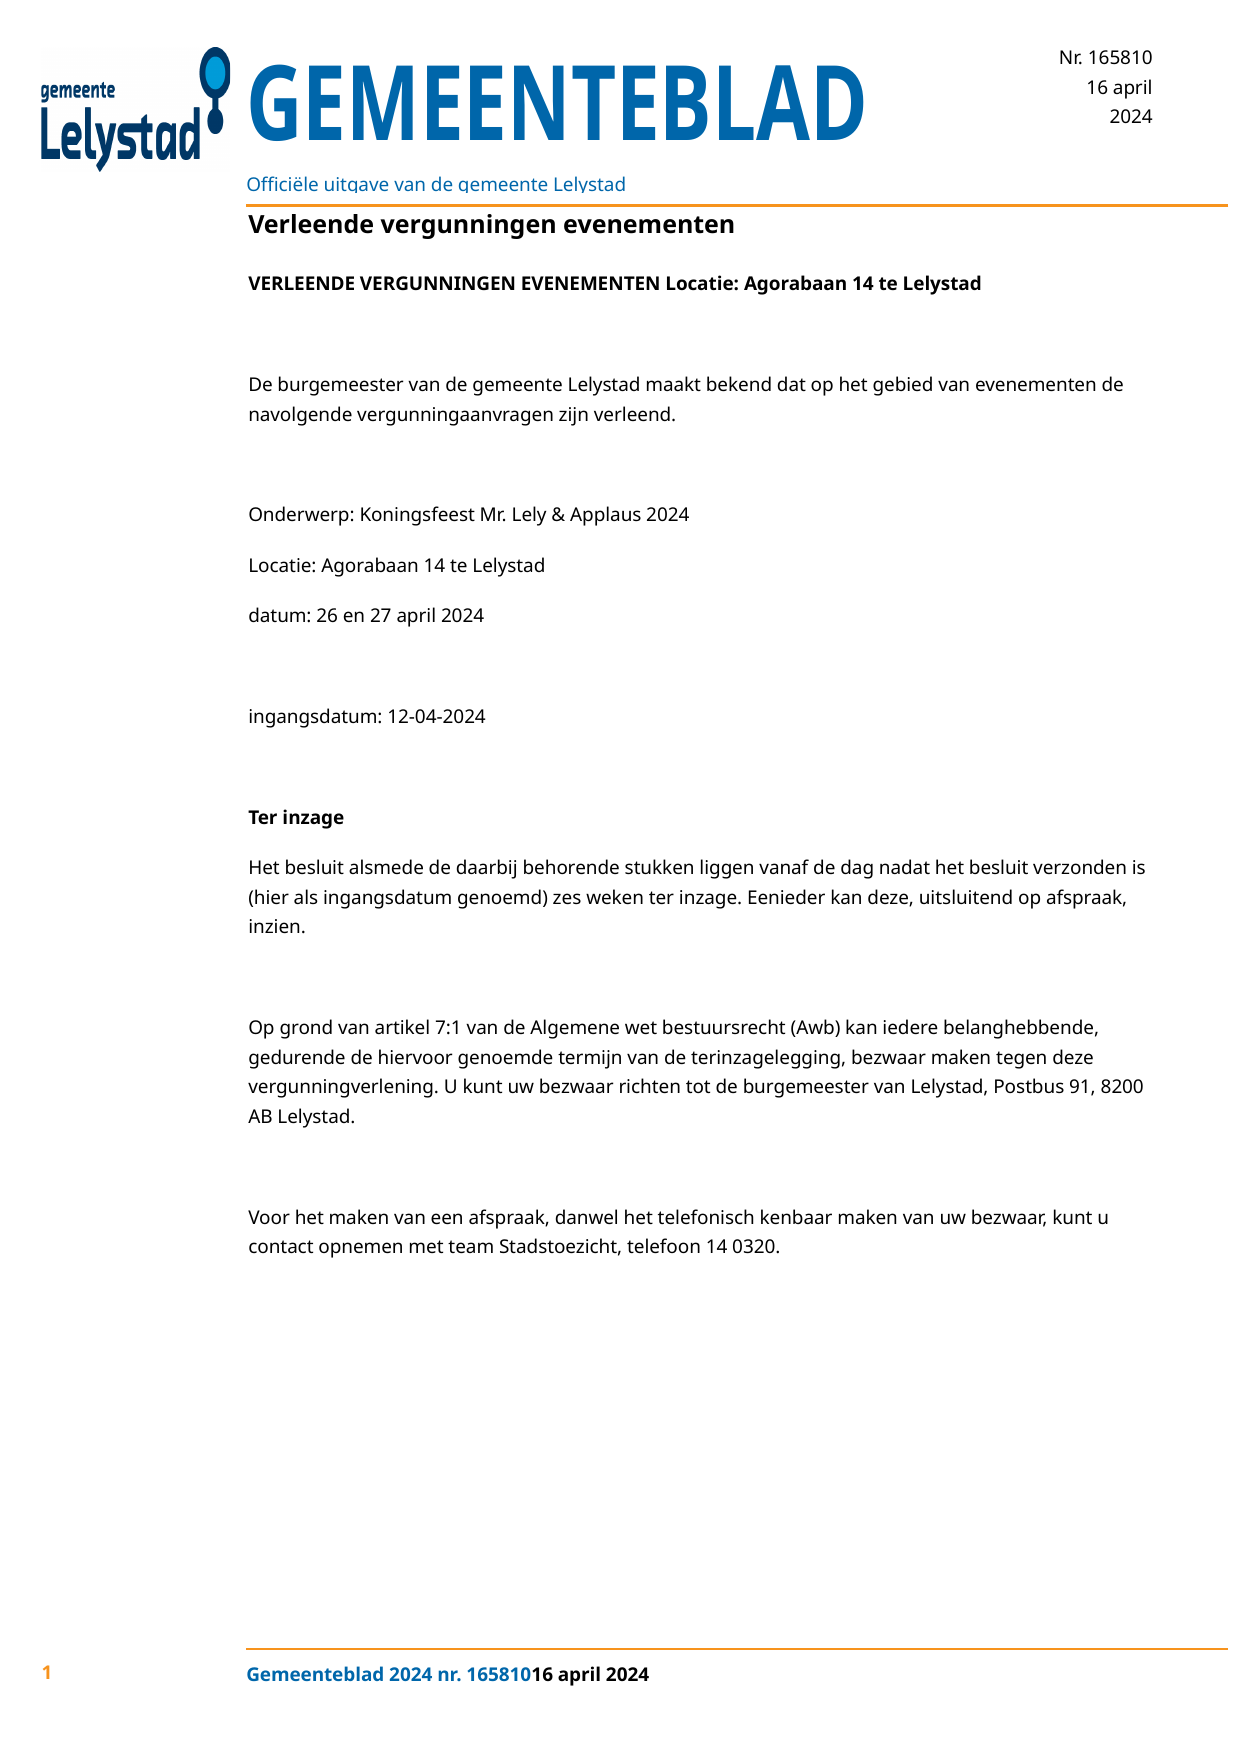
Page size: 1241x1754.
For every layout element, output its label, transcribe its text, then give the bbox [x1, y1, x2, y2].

text Locatie: Agorabaan 14 te Lelystad [248, 552, 1152, 578]
text Het besluit alsmede de daarbij behorende stukken liggen vanaf de dag nadat het besluit verzonden is (hier als ingangsdatum genoemd) zes weken ter inzage. Eenieder kan deze, uitsluitend op afspraak, inzien. [248, 854, 1152, 939]
text VERLEENDE VERGUNNINGEN EVENEMENTEN Locatie: Agorabaan 14 te Lelystad [248, 270, 1152, 296]
text Op grond van artikel 7:1 van de Algemene wet bestuursrecht (Awb) kan iedere belanghebbende, gedurende de hiervoor genoemde termijn van de terinzagelegging, bezwaar maken tegen deze vergunningverlening. U kunt uw bezwaar richten tot de burgemeester van Lelystad, Postbus 91, 8200 AB Lelystad. [248, 1014, 1152, 1129]
picture [41, 47, 231, 172]
text Voor het maken van een afspraak, danwel het telefonisch kenbaar maken van uw bezwaar, kunt u contact opnemen met team Stadstoezicht, telefoon 14 0320. [248, 1204, 1152, 1259]
text De burgemeester van de gemeente Lelystad maakt bekend dat op het gebied van evenementen de navolgende vergunningaanvragen zijn verleend. [248, 371, 1152, 426]
text Verleende vergunningen evenementen [248, 207, 1152, 241]
text Onderwerp: Koningsfeest Mr. Lely & Applaus 2024 [248, 502, 1152, 527]
text Ter inzage [248, 804, 1152, 830]
text datum: 26 en 27 april 2024 [248, 602, 1152, 628]
text ingangsdatum: 12-04-2024 [248, 703, 1152, 729]
